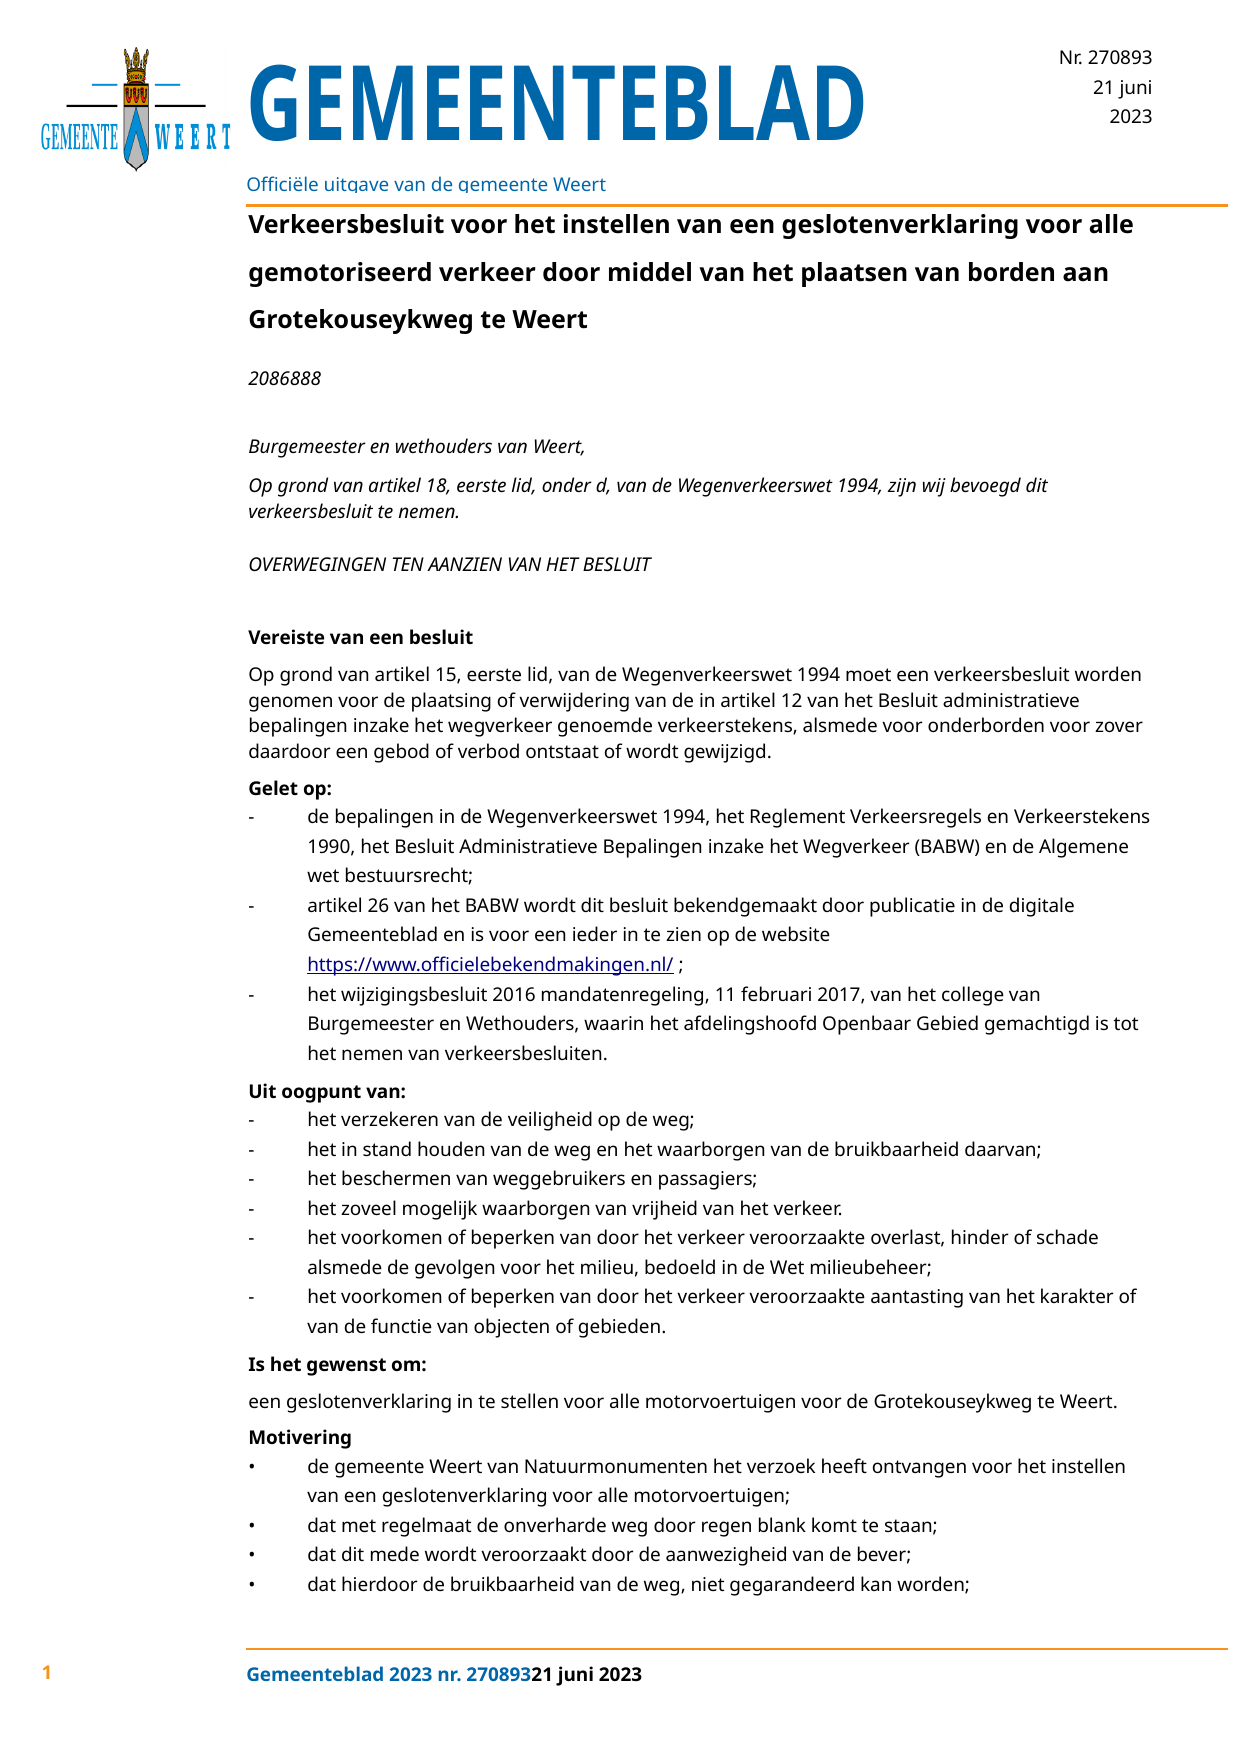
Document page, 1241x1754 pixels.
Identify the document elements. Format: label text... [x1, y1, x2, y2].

text Verkeersbesluit voor het instellen van een geslotenverklaring voor alle gemotoriseerd verkeer door middel van het plaatsen van borden aan Grotekouseykweg te Weert [248, 207, 1152, 336]
text een geslotenverklaring in te stellen voor alle motorvoertuigen voor de Grotekouseykweg te Weert. [248, 1388, 1152, 1413]
picture [41, 47, 231, 172]
list het zoveel mogelijk waarborgen van vrijheid van het verkeer. [248, 1195, 1152, 1221]
text Vereiste van een besluit [248, 624, 1152, 650]
text Motivering [248, 1424, 1152, 1450]
list het in stand houden van de weg en het waarborgen van de bruikbaarheid daarvan; [248, 1136, 1152, 1161]
list het voorkomen of beperken van door het verkeer veroorzaakte aantasting van het karakter of van de functie van objecten of gebieden. [248, 1284, 1152, 1339]
list artikel 26 van het BABW wordt dit besluit bekendgemaakt door publicatie in de digitale Gemeenteblad en is voor een ieder in te zien op de website https://www.officielebekendmakingen.nl/ ; [248, 892, 1152, 977]
text Uit oogpunt van: [248, 1078, 1152, 1103]
list het wijzigingsbesluit 2016 mandatenregeling, 11 februari 2017, van het college van Burgemeester en Wethouders, waarin het afdelingshoofd Openbaar Gebied gemachtigd is tot het nemen van verkeersbesluiten. [248, 981, 1152, 1066]
text Op grond van artikel 15, eerste lid, van de Wegenverkeerswet 1994 moet een verkeersbesluit worden genomen voor de plaatsing of verwijdering van de in artikel 12 van het Besluit administratieve bepalingen inzake het wegverkeer genoemde verkeerstekens, alsmede voor onderborden voor zover daardoor een gebod of verbod ontstaat of wordt gewijzigd. [248, 661, 1152, 764]
list het beschermen van weggebruikers en passagiers; [248, 1165, 1152, 1191]
text OVERWEGINGEN TEN AANZIEN VAN HET BESLUIT [248, 551, 1152, 577]
text 2086888 [248, 366, 1152, 391]
text Op grond van artikel 18, eerste lid, onder d, van de Wegenverkeerswet 1994, zijn wij bevoegd dit verkeersbesluit te nemen. [248, 472, 1152, 524]
list dat met regelmaat de onverharde weg door regen blank komt te staan; [248, 1512, 1152, 1538]
text Burgemeester en wethouders van Weert, [248, 433, 1152, 459]
list de bepalingen in de Wegenverkeerswet 1994, het Reglement Verkeersregels en Verkeerstekens 1990, het Besluit Administratieve Bepalingen inzake het Wegverkeer (BABW) en de Algemene wet bestuursrecht; [248, 803, 1152, 888]
list de gemeente Weert van Natuurmonumenten het verzoek heeft ontvangen voor het instellen van een geslotenverklaring voor alle motorvoertuigen; [248, 1453, 1152, 1508]
text Is het gewenst om: [248, 1351, 1152, 1377]
list dat hierdoor de bruikbaarheid van de weg, niet gegarandeerd kan worden; [248, 1571, 1152, 1597]
list dat dit mede wordt veroorzaakt door de aanwezigheid van de bever; [248, 1542, 1152, 1567]
list het verzekeren van de veiligheid op de weg; [248, 1106, 1152, 1132]
list het voorkomen of beperken van door het verkeer veroorzaakte overlast, hinder of schade alsmede de gevolgen voor het milieu, bedoeld in de Wet milieubeheer; [248, 1224, 1152, 1280]
text Gelet op: [248, 775, 1152, 801]
